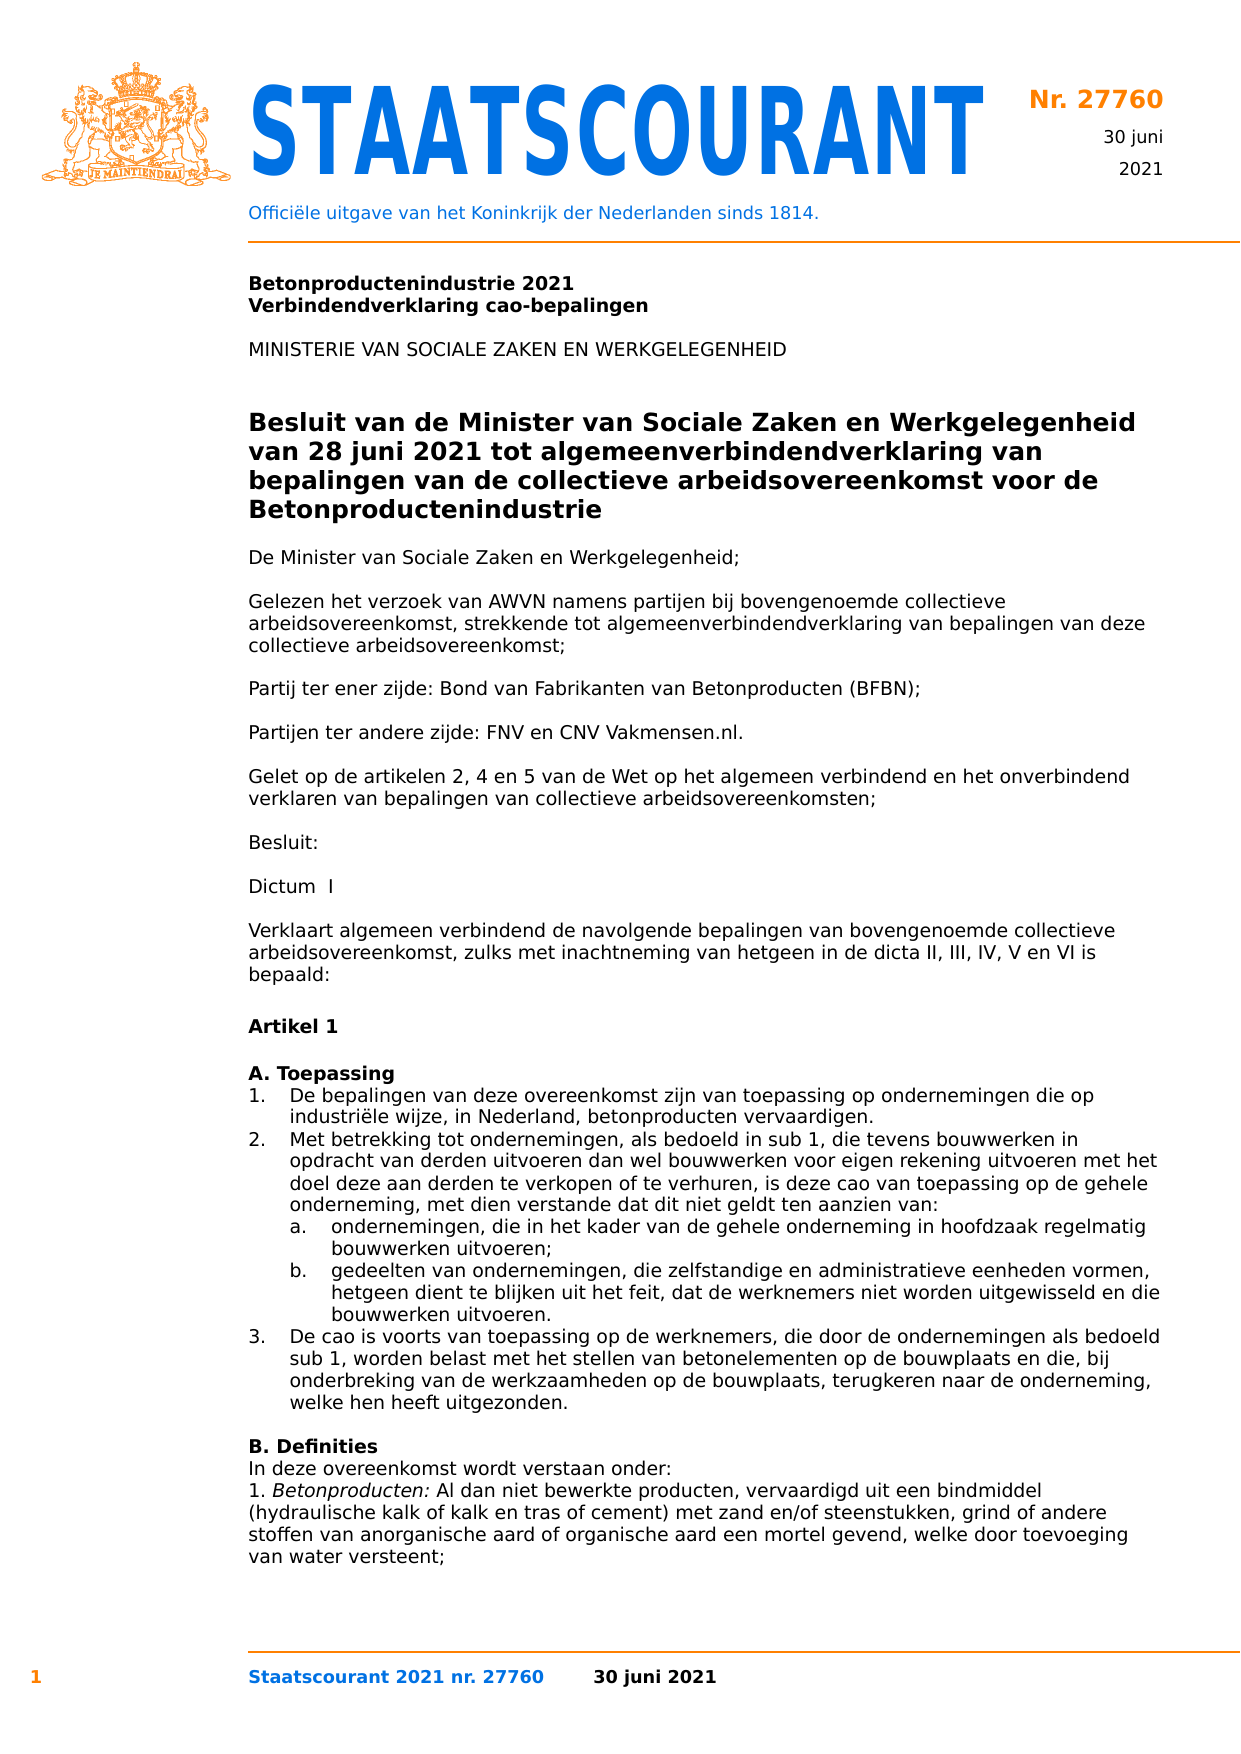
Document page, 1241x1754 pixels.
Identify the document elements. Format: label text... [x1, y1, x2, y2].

subtitle Besluit van de Minister van Sociale Zaken en Werkgelegenheid van 28 juni 2021 tot algemeenverbindendverklaring van bepalingen van de collectieve arbeidsovereenkomst voor de Betonproductenindustrie [248, 408, 1163, 525]
text b. gedeelten van ondernemingen, die zelfstandige en administratieve eenheden vormen, hetgeen dient te blijken uit het feit, dat de werknemers niet worden uitgewisseld en die bouwwerken uitvoeren. [289, 1260, 1163, 1326]
text Dictum I [248, 876, 1163, 898]
text In deze overeenkomst wordt verstaan onder: [248, 1458, 1163, 1480]
text Betonproductenindustrie 2021 [248, 273, 1163, 295]
text 2. Met betrekking tot ondernemingen, als bedoeld in sub 1, die tevens bouwwerken in opdracht van derden uitvoeren dan wel bouwwerken voor eigen rekening uitvoeren met het doel deze aan derden te verkopen of te verhuren, is deze cao van toepassing op de gehele onderneming, met dien verstande dat dit niet geldt ten aanzien van: [248, 1128, 1163, 1216]
text 1. De bepalingen van deze overeenkomst zijn van toepassing op ondernemingen die op industriële wijze, in Nederland, betonproducten vervaardigen. [248, 1084, 1163, 1128]
table_header STAATSCOURANT [248, 62, 998, 203]
table_header [25, 62, 248, 241]
text Verklaart algemeen verbindend de navolgende bepalingen van bovengenoemde collectieve arbeidsovereenkomst, zulks met inachtneming van hetgeen in de dicta II, III, IV, V en VI is bepaald: [248, 919, 1163, 986]
table_cell 2021 [998, 153, 1240, 203]
table_header Nr. 27760 [998, 62, 1240, 121]
subtitle A. Toepassing [248, 1062, 1163, 1084]
text Besluit: [248, 832, 1163, 854]
text Partij ter ener zijde: Bond van Fabrikanten van Betonproducten (BFBN); [248, 678, 1163, 700]
text Gelet op de artikelen 2, 4 en 5 van de Wet op het algemeen verbindend en het onverbindend verklaren van bepalingen van collectieve arbeidsovereenkomsten; [248, 766, 1163, 810]
text Gelezen het verzoek van AWVN namens partijen bij bovengenoemde collectieve arbeidsovereenkomst, strekkende tot algemeenverbindendverklaring van bepalingen van deze collectieve arbeidsovereenkomst; [248, 591, 1163, 656]
picture [41, 62, 231, 186]
text Partijen ter andere zijde: FNV en CNV Vakmensen.nl. [248, 722, 1163, 744]
text Verbindendverklaring cao-bepalingen [248, 295, 1163, 317]
subtitle Artikel 1 [248, 1016, 1163, 1037]
text MINISTERIE VAN SOCIALE ZAKEN EN WERKGELEGENHEID [248, 339, 1163, 361]
subtitle B. Definities [248, 1436, 1163, 1458]
text De Minister van Sociale Zaken en Werkgelegenheid; [248, 547, 1163, 569]
text 3. De cao is voorts van toepassing op de werknemers, die door de ondernemingen als bedoeld sub 1, worden belast met het stellen van betonelementen op de bouwplaats en die, bij onderbreking van de werkzaamheden op de bouwplaats, terugkeren naar de onderneming, welke hen heeft uitgezonden. [248, 1326, 1163, 1414]
table_cell Officiële uitgave van het Koninkrijk der Nederlanden sinds 1814. [248, 203, 1240, 241]
text a. ondernemingen, die in het kader van de gehele onderneming in hoofdzaak regelmatig bouwwerken uitvoeren; [289, 1216, 1163, 1260]
table_cell 30 juni [998, 121, 1240, 153]
text 1. Betonproducten: Al dan niet bewerkte producten, vervaardigd uit een bindmiddel (hydraulische kalk of kalk en tras of cement) met zand en/of steenstukken, grind of andere stoffen van anorganische aard of organische aard een mortel gevend, welke door toevoeging van water versteent; [248, 1480, 1163, 1568]
